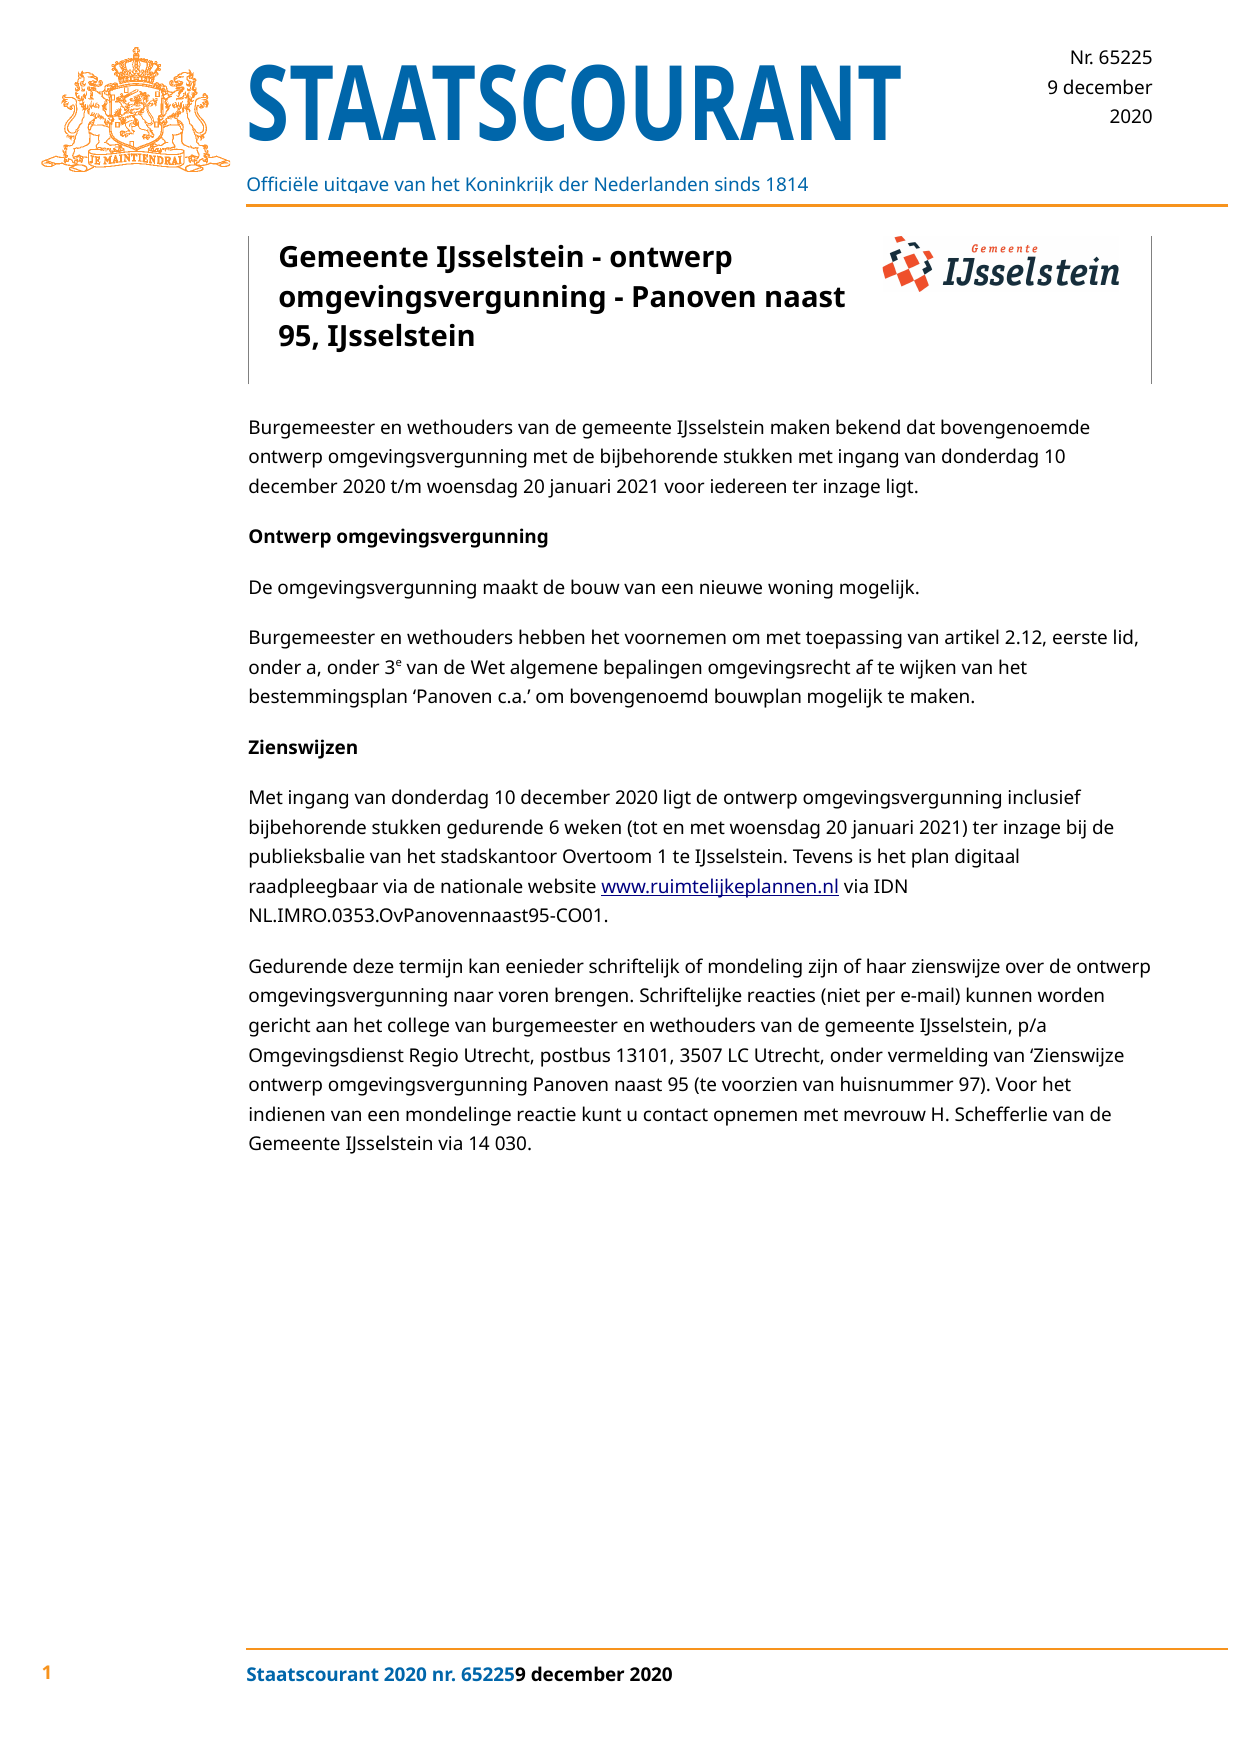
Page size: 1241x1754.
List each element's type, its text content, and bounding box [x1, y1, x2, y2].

text Zienswijzen [248, 734, 1152, 760]
text Met ingang van donderdag 10 december 2020 ligt de ontwerp omgevingsvergunning inclusief bijbehorende stukken gedurende 6 weken (tot en met woensdag 20 januari 2021) ter inzage bij de publieksbalie van het stadskantoor Overtoom 1 te IJsselstein. Tevens is het plan digitaal raadpleegbaar via de nationale website www.ruimtelijkeplannen.nl via IDN NL.IMRO.0353.OvPanovennaast95-CO01. [248, 784, 1152, 928]
picture [882, 236, 1119, 292]
text De omgevingsvergunning maakt de bouw van een nieuwe woning mogelijk. [248, 574, 1152, 600]
table_header [850, 236, 1151, 384]
table_header Gemeente IJsselstein - ontwerp omgevingsvergunning - Panoven naast 95, IJsselstein [249, 236, 850, 384]
text Burgemeester en wethouders van de gemeente IJsselstein maken bekend dat bovengenoemde ontwerp omgevingsvergunning met de bijbehorende stukken met ingang van donderdag 10 december 2020 t/m woensdag 20 januari 2021 voor iedereen ter inzage ligt. [248, 414, 1152, 499]
picture [41, 47, 231, 172]
text Gedurende deze termijn kan eenieder schriftelijk of mondeling zijn of haar zienswijze over de ontwerp omgevingsvergunning naar voren brengen. Schriftelijke reacties (niet per e-mail) kunnen worden gericht aan het college van burgemeester en wethouders van de gemeente IJsselstein, p/a Omgevingsdienst Regio Utrecht, postbus 13101, 3507 LC Utrecht, onder vermelding van ‘Zienswijze ontwerp omgevingsvergunning Panoven naast 95 (te voorzien van huisnummer 97). Voor het indienen van een mondelinge reactie kunt u contact opnemen met mevrouw H. Schefferlie van de Gemeente IJsselstein via 14 030. [248, 953, 1152, 1156]
text Burgemeester en wethouders hebben het voornemen om met toepassing van artikel 2.12, eerste lid, onder a, onder 3e van de Wet algemene bepalingen omgevingsrecht af te wijken van het bestemmingsplan ‘Panoven c.a.’ om bovengenoemd bouwplan mogelijk te maken. [248, 624, 1152, 709]
text Ontwerp omgevingsvergunning [248, 523, 1152, 549]
